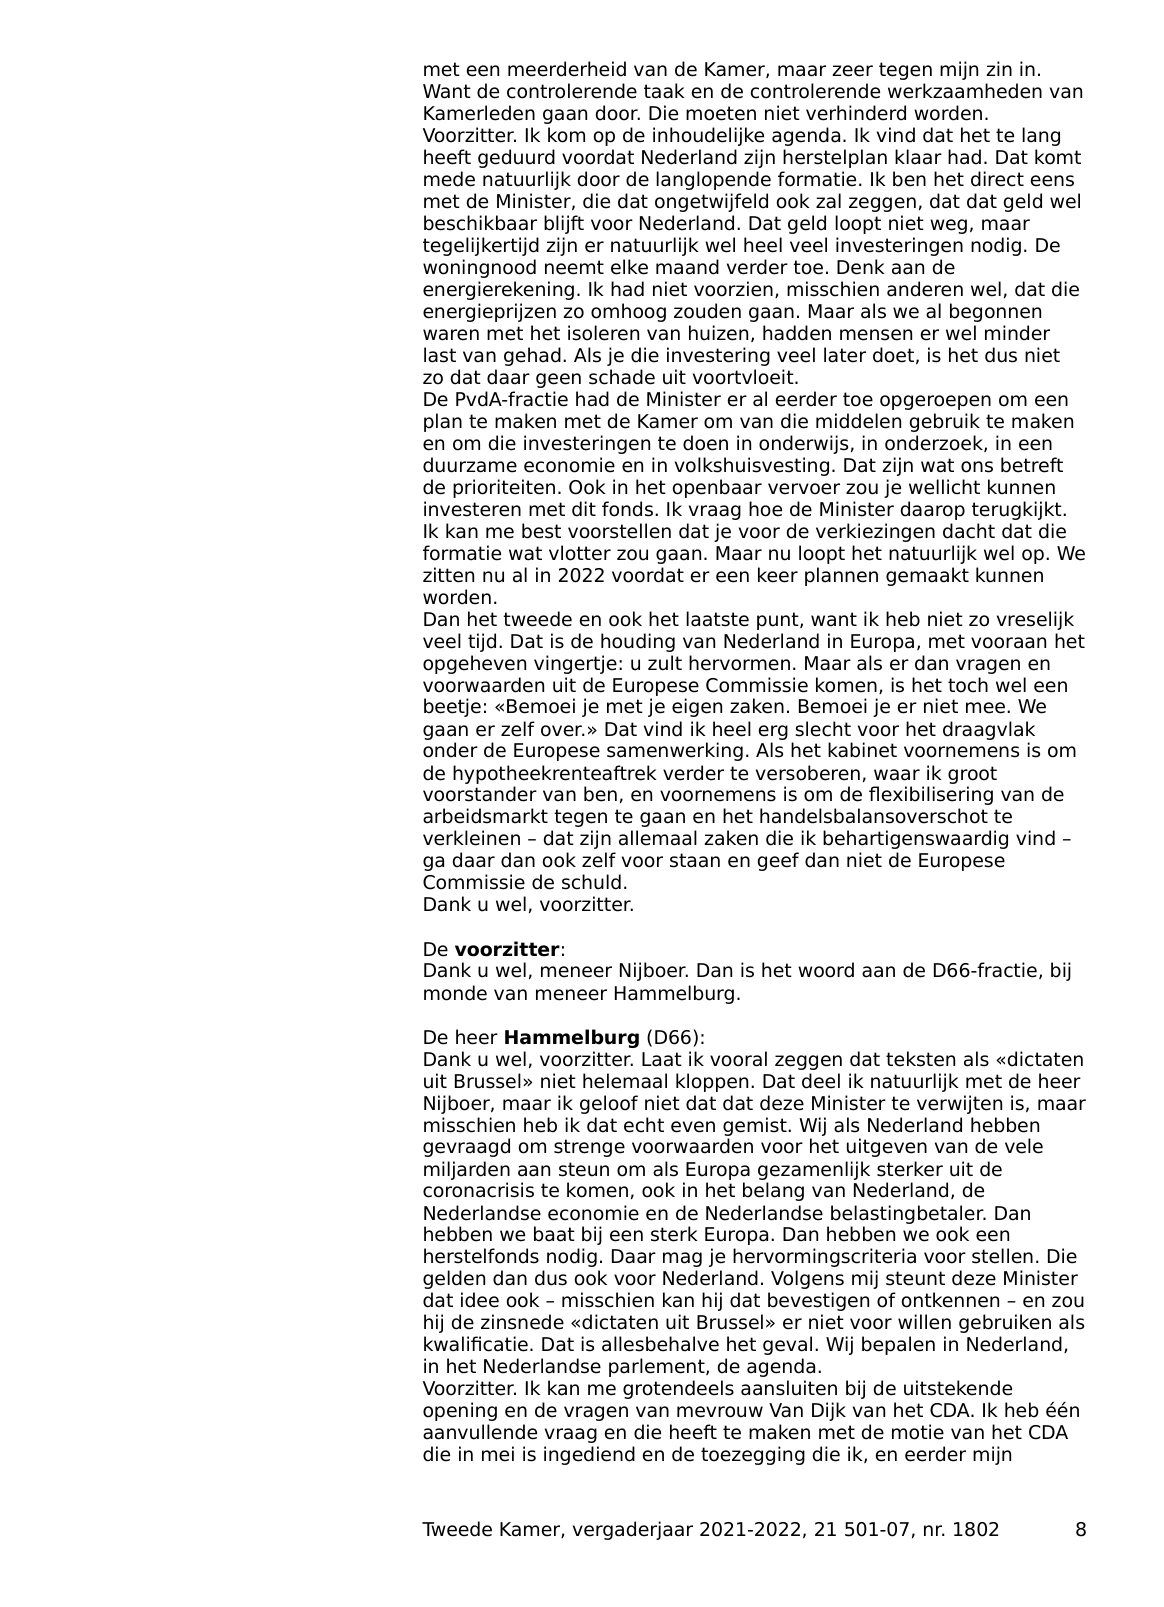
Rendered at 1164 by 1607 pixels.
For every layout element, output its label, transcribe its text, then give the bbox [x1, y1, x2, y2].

text Voorzitter. Ik kan me grotendeels aansluiten bij de uitstekende opening en de vragen van mevrouw Van Dijk van het CDA. Ik heb één aanvullende vraag en die heeft te maken met de motie van het CDA die in mei is ingediend en de toezegging die ik, en eerder mijn [422, 1378, 1087, 1466]
text Dank u wel, voorzitter. [422, 894, 1087, 916]
text met een meerderheid van de Kamer, maar zeer tegen mijn zin in. Want de controlerende taak en de controlerende werkzaamheden van Kamerleden gaan door. Die moeten niet verhinderd worden. [422, 59, 1087, 125]
text Voorzitter. Ik kom op de inhoudelijke agenda. Ik vind dat het te lang heeft geduurd voordat Nederland zijn herstelplan klaar had. Dat komt mede natuurlijk door de langlopende formatie. Ik ben het direct eens met de Minister, die dat ongetwijfeld ook zal zeggen, dat dat geld wel beschikbaar blijft voor Nederland. Dat geld loopt niet weg, maar tegelijkertijd zijn er natuurlijk wel heel veel investeringen nodig. De woningnood neemt elke maand verder toe. Denk aan de energierekening. Ik had niet voorzien, misschien anderen wel, dat die energieprijzen zo omhoog zouden gaan. Maar als we al begonnen waren met het isoleren van huizen, hadden mensen er wel minder last van gehad. Als je die investering veel later doet, is het dus niet zo dat daar geen schade uit voortvloeit. [422, 125, 1087, 389]
text De voorzitter: [422, 938, 1087, 960]
text Dank u wel, voorzitter. Laat ik vooral zeggen dat teksten als «dictaten uit Brussel» niet helemaal kloppen. Dat deel ik natuurlijk met de heer Nijboer, maar ik geloof niet dat dat deze Minister te verwijten is, maar misschien heb ik dat echt even gemist. Wij als Nederland hebben gevraagd om strenge voorwaarden voor het uitgeven van de vele miljarden aan steun om als Europa gezamenlijk sterker uit de coronacrisis te komen, ook in het belang van Nederland, de Nederlandse economie en de Nederlandse belastingbetaler. Dan hebben we baat bij een sterk Europa. Dan hebben we ook een herstelfonds nodig. Daar mag je hervormingscriteria voor stellen. Die gelden dan dus ook voor Nederland. Volgens mij steunt deze Minister dat idee ook – misschien kan hij dat bevestigen of ontkennen – en zou hij de zinsnede «dictaten uit Brussel» er niet voor willen gebruiken als kwalificatie. Dat is allesbehalve het geval. Wij bepalen in Nederland, in het Nederlandse parlement, de agenda. [422, 1048, 1087, 1378]
text Dan het tweede en ook het laatste punt, want ik heb niet zo vreselijk veel tijd. Dat is de houding van Nederland in Europa, met vooraan het opgeheven vingertje: u zult hervormen. Maar als er dan vragen en voorwaarden uit de Europese Commissie komen, is het toch wel een beetje: «Bemoei je met je eigen zaken. Bemoei je er niet mee. We gaan er zelf over.» Dat vind ik heel erg slecht voor het draagvlak onder de Europese samenwerking. Als het kabinet voornemens is om de hypotheekrenteaftrek verder te versoberen, waar ik groot voorstander van ben, en voornemens is om de flexibilisering van de arbeidsmarkt tegen te gaan en het handelsbalansoverschot te verkleinen – dat zijn allemaal zaken die ik behartigenswaardig vind – ga daar dan ook zelf voor staan en geef dan niet de Europese Commissie de schuld. [422, 608, 1087, 894]
text Dank u wel, meneer Nijboer. Dan is het woord aan de D66-fractie, bij monde van meneer Hammelburg. [422, 960, 1087, 1004]
text De PvdA-fractie had de Minister er al eerder toe opgeroepen om een plan te maken met de Kamer om van die middelen gebruik te maken en om die investeringen te doen in onderwijs, in onderzoek, in een duurzame economie en in volkshuisvesting. Dat zijn wat ons betreft de prioriteiten. Ook in het openbaar vervoer zou je wellicht kunnen investeren met dit fonds. Ik vraag hoe de Minister daarop terugkijkt. Ik kan me best voorstellen dat je voor de verkiezingen dacht dat die formatie wat vlotter zou gaan. Maar nu loopt het natuurlijk wel op. We zitten nu al in 2022 voordat er een keer plannen gemaakt kunnen worden. [422, 389, 1087, 608]
text De heer Hammelburg (D66): [422, 1027, 1087, 1048]
